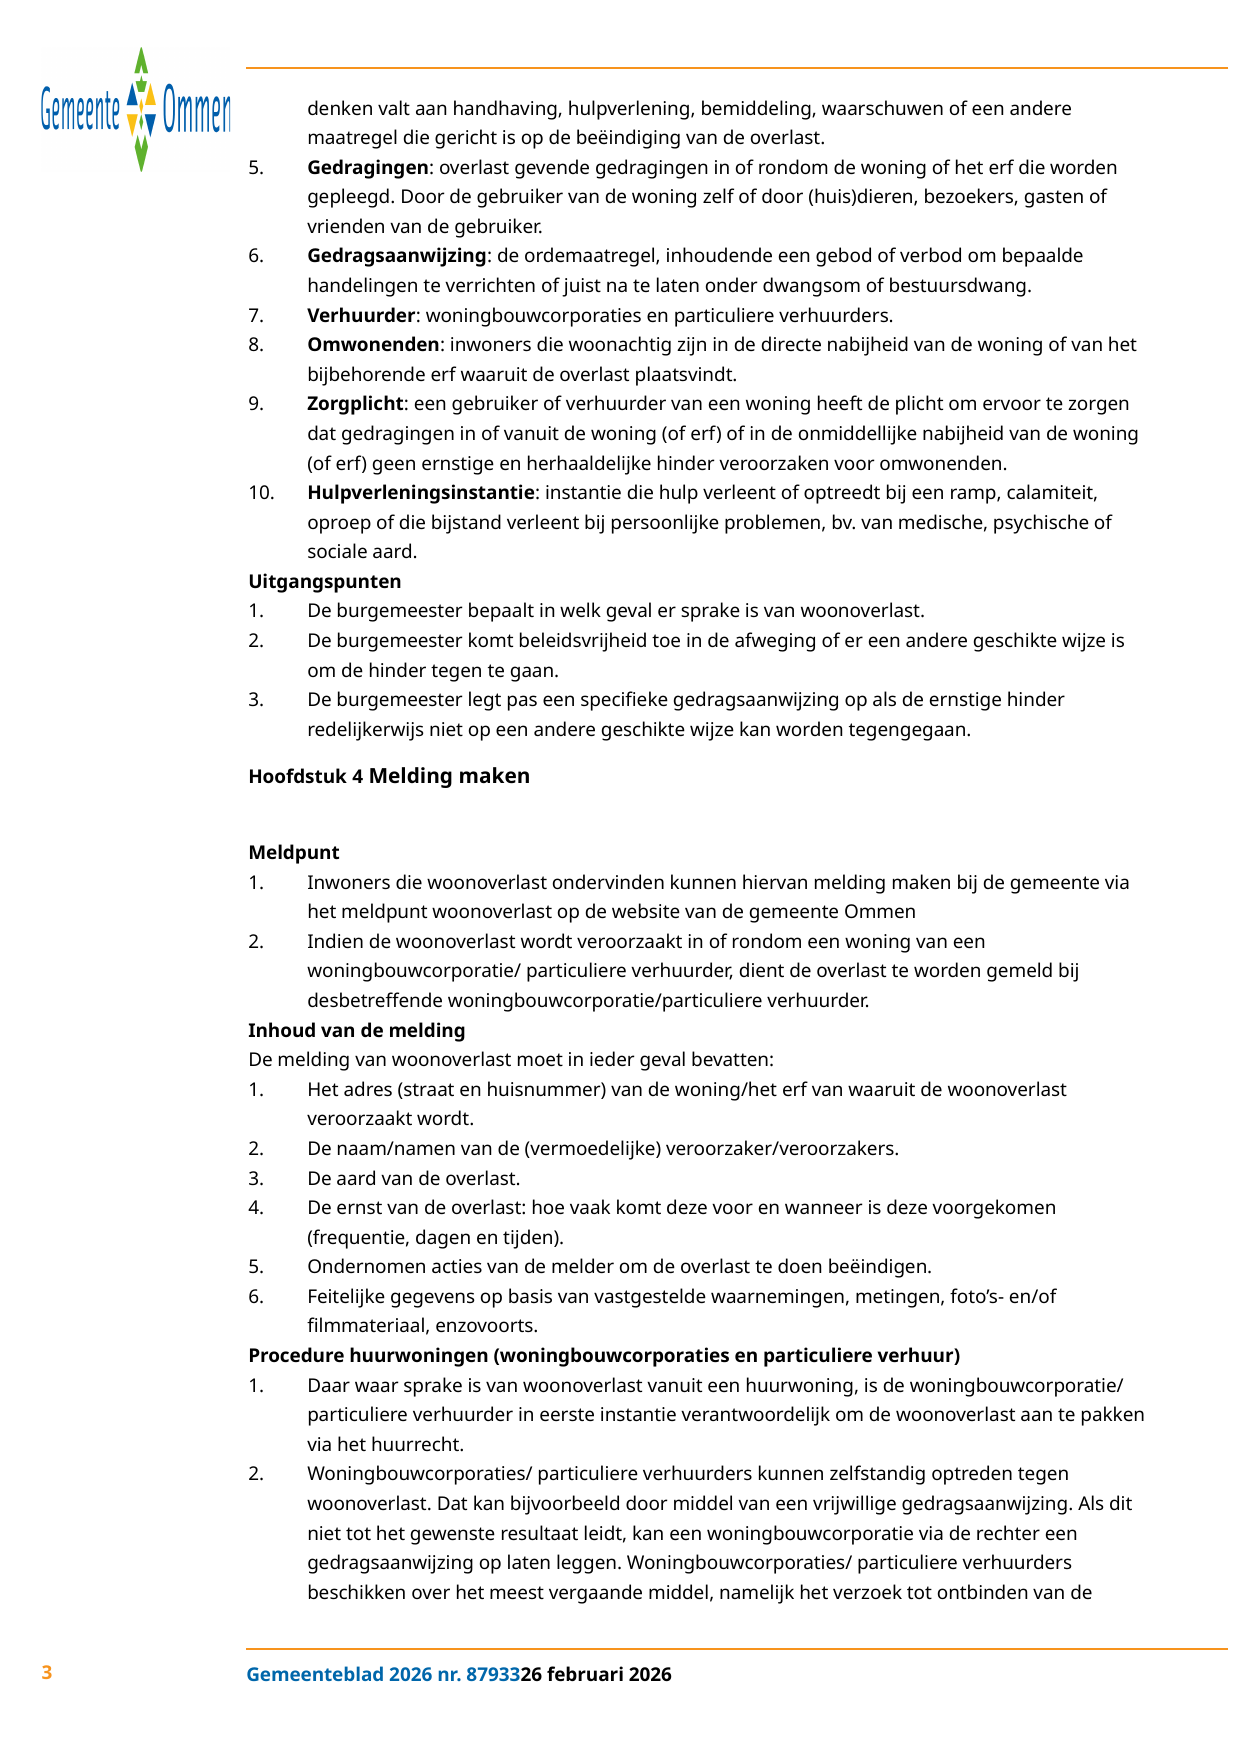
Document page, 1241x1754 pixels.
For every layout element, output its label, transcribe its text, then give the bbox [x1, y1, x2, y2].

text Inhoud van de melding [248, 1017, 1152, 1043]
list Zorgplicht: een gebruiker of verhuurder van een woning heeft de plicht om ervoor te zorgen dat gedragingen in of vanuit de woning (of erf) of in de onmiddellijke nabijheid van de woning (of erf) geen ernstige en herhaaldelijke hinder veroorzaken voor omwonenden. [248, 391, 1152, 476]
list Gedragsaanwijzing: de ordemaatregel, inhoudende een gebod of verbod om bepaalde handelingen te verrichten of juist na te laten onder dwangsom of bestuursdwang. [248, 243, 1152, 298]
list Verhuurder: woningbouwcorporaties en particuliere verhuurders. [248, 302, 1152, 328]
list Inwoners die woonoverlast ondervinden kunnen hiervan melding maken bij de gemeente via het meldpunt woonoverlast op de website van de gemeente Ommen [248, 869, 1152, 924]
text Procedure huurwoningen (woningbouwcorporaties en particuliere verhuur) [248, 1342, 1152, 1368]
picture [41, 47, 231, 172]
list Feitelijke gegevens op basis van vastgestelde waarnemingen, metingen, foto’s- en/of filmmateriaal, enzovoorts. [248, 1283, 1152, 1338]
list Omwonenden: inwoners die woonachtig zijn in de directe nabijheid van de woning of van het bijbehorende erf waaruit de overlast plaatsvindt. [248, 331, 1152, 387]
list Het adres (straat en huisnummer) van de woning/het erf van waaruit de woonoverlast veroorzaakt wordt. [248, 1076, 1152, 1131]
list Indien de woonoverlast wordt veroorzaakt in of rondom een woning van een woningbouwcorporatie/ particuliere verhuurder, dient de overlast te worden gemeld bij desbetreffende woningbouwcorporatie/particuliere verhuurder. [248, 928, 1152, 1013]
list De burgemeester legt pas een specifieke gedragsaanwijzing op als de ernstige hinder redelijkerwijs niet op een andere geschikte wijze kan worden tegengegaan. [248, 686, 1152, 742]
text Uitgangspunten [248, 568, 1152, 594]
list De ernst van de overlast: hoe vaak komt deze voor en wanneer is deze voorgekomen (frequentie, dagen en tijden). [248, 1194, 1152, 1250]
list Daar waar sprake is van woonoverlast vanuit een huurwoning, is de woningbouwcorporatie/ particuliere verhuurder in eerste instantie verantwoordelijk om de woonoverlast aan te pakken via het huurrecht. [248, 1372, 1152, 1457]
text De melding van woonoverlast moet in ieder geval bevatten: [248, 1046, 1152, 1072]
text Meldpunt [248, 839, 1152, 865]
list Gedragingen: overlast gevende gedragingen in of rondom de woning of het erf die worden gepleegd. Door de gebruiker van de woning zelf of door (huis)dieren, bezoekers, gasten of vrienden van de gebruiker. [248, 154, 1152, 239]
text Hoofdstuk 4 Melding maken [248, 762, 1152, 790]
list Hulpverleningsinstantie: instantie die hulp verleent of optreedt bij een ramp, calamiteit, oproep of die bijstand verleent bij persoonlijke problemen, bv. van medische, psychische of sociale aard. [248, 479, 1152, 564]
list De aard van de overlast. [248, 1165, 1152, 1191]
list denken valt aan handhaving, hulpverlening, bemiddeling, waarschuwen of een andere maatregel die gericht is op de beëindiging van de overlast. [248, 95, 1152, 150]
list De naam/namen van de (vermoedelijke) veroorzaker/veroorzakers. [248, 1135, 1152, 1161]
list Woningbouwcorporaties/ particuliere verhuurders kunnen zelfstandig optreden tegen woonoverlast. Dat kan bijvoorbeeld door middel van een vrijwillige gedragsaanwijzing. Als dit niet tot het gewenste resultaat leidt, kan een woningbouwcorporatie via de rechter een gedragsaanwijzing op laten leggen. Woningbouwcorporaties/ particuliere verhuurders beschikken over het meest vergaande middel, namelijk het verzoek tot ontbinden van de [248, 1461, 1152, 1605]
list De burgemeester komt beleidsvrijheid toe in de afweging of er een andere geschikte wijze is om de hinder tegen te gaan. [248, 627, 1152, 683]
list Ondernomen acties van de melder om de overlast te doen beëindigen. [248, 1253, 1152, 1279]
list De burgemeester bepaalt in welk geval er sprake is van woonoverlast. [248, 598, 1152, 623]
